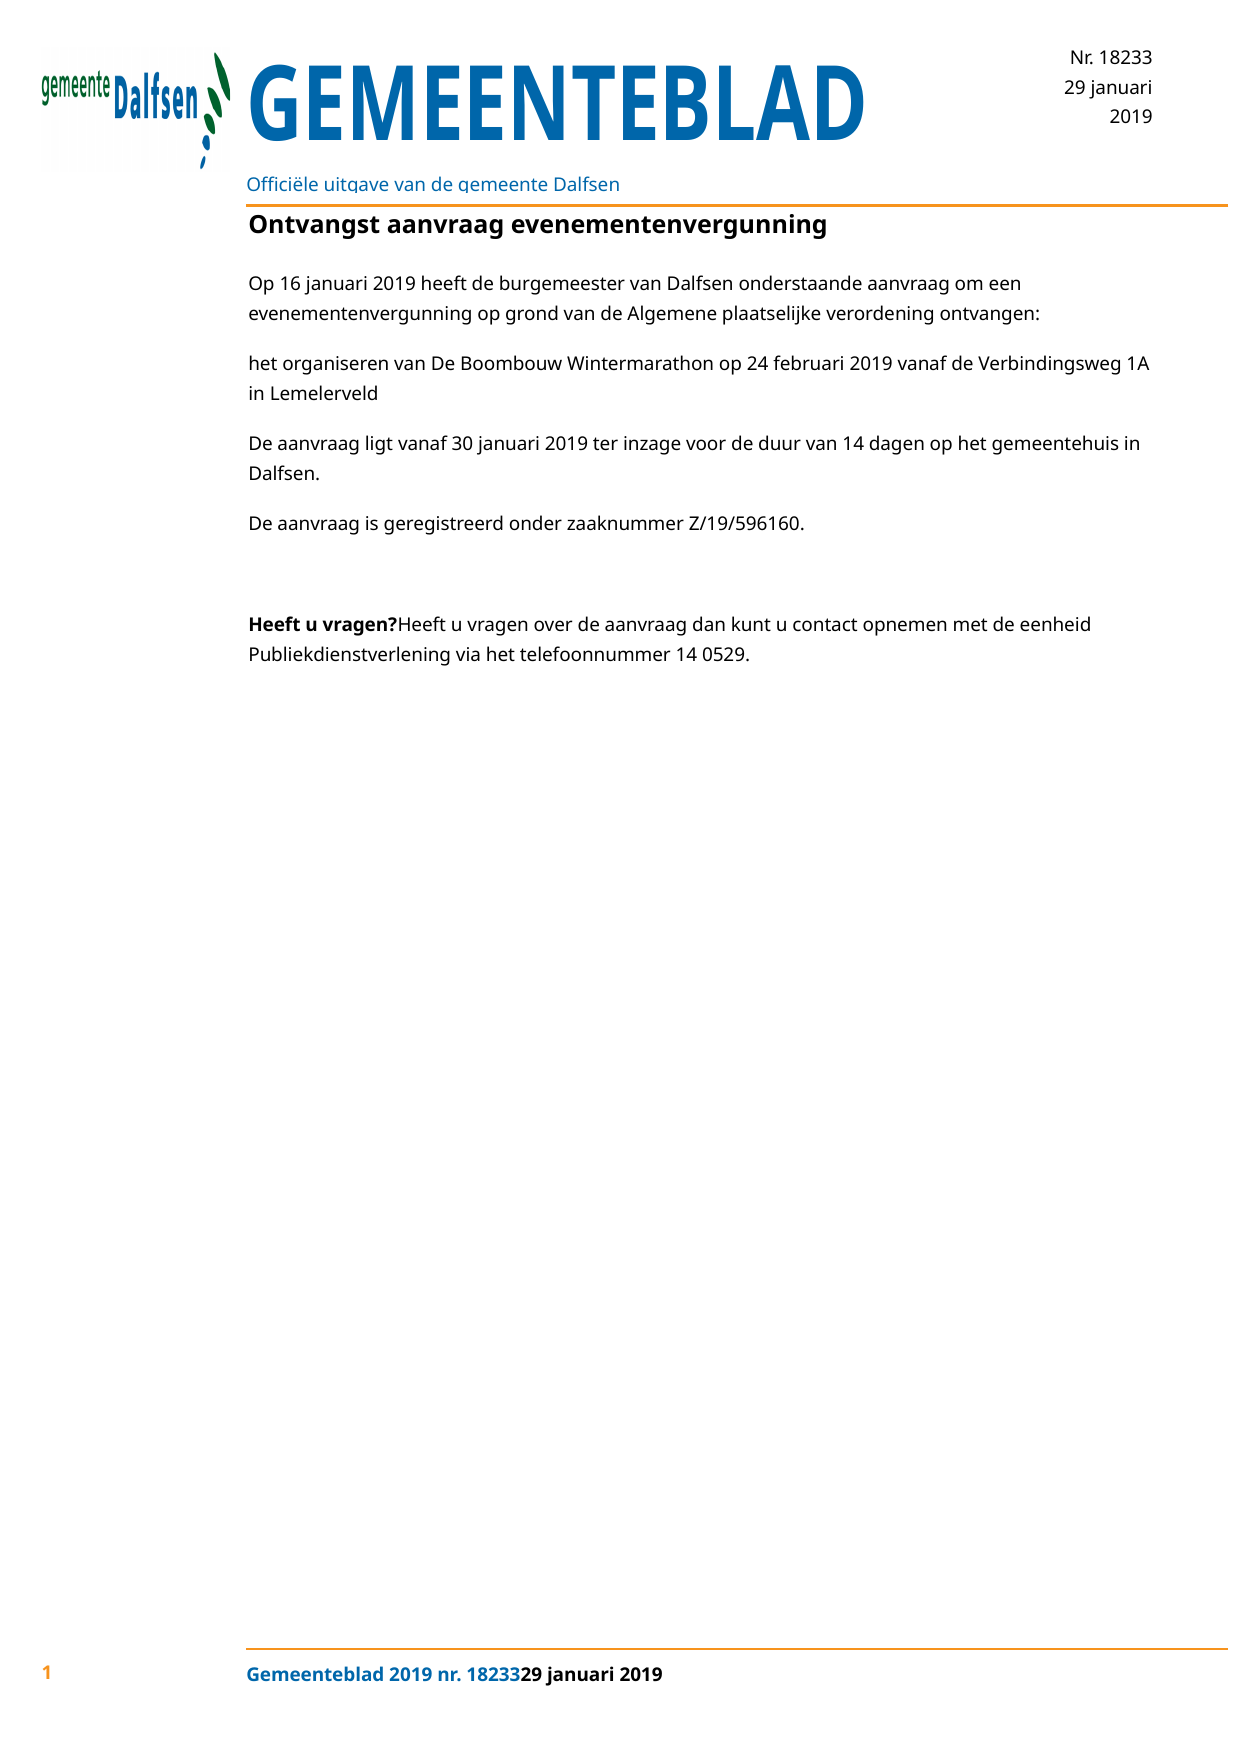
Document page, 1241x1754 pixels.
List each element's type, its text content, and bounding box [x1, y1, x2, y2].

text het organiseren van De Boombouw Wintermarathon op 24 februari 2019 vanaf de Verbindingsweg 1A in Lemelerveld [248, 350, 1152, 406]
text Heeft u vragen?Heeft u vragen over de aanvraag dan kunt u contact opnemen met de eenheid Publiekdienstverlening via het telefoonnummer 14 0529. [248, 611, 1152, 666]
text Op 16 januari 2019 heeft de burgemeester van Dalfsen onderstaande aanvraag om een evenementenvergunning op grond van de Algemene plaatselijke verordening ontvangen: [248, 270, 1152, 326]
text De aanvraag ligt vanaf 30 januari 2019 ter inzage voor de duur van 14 dagen op het gemeentehuis in Dalfsen. [248, 430, 1152, 486]
text Ontvangst aanvraag evenementenvergunning [248, 207, 1152, 241]
picture [41, 47, 231, 172]
text De aanvraag is geregistreerd onder zaaknummer Z/19/596160. [248, 510, 1152, 536]
